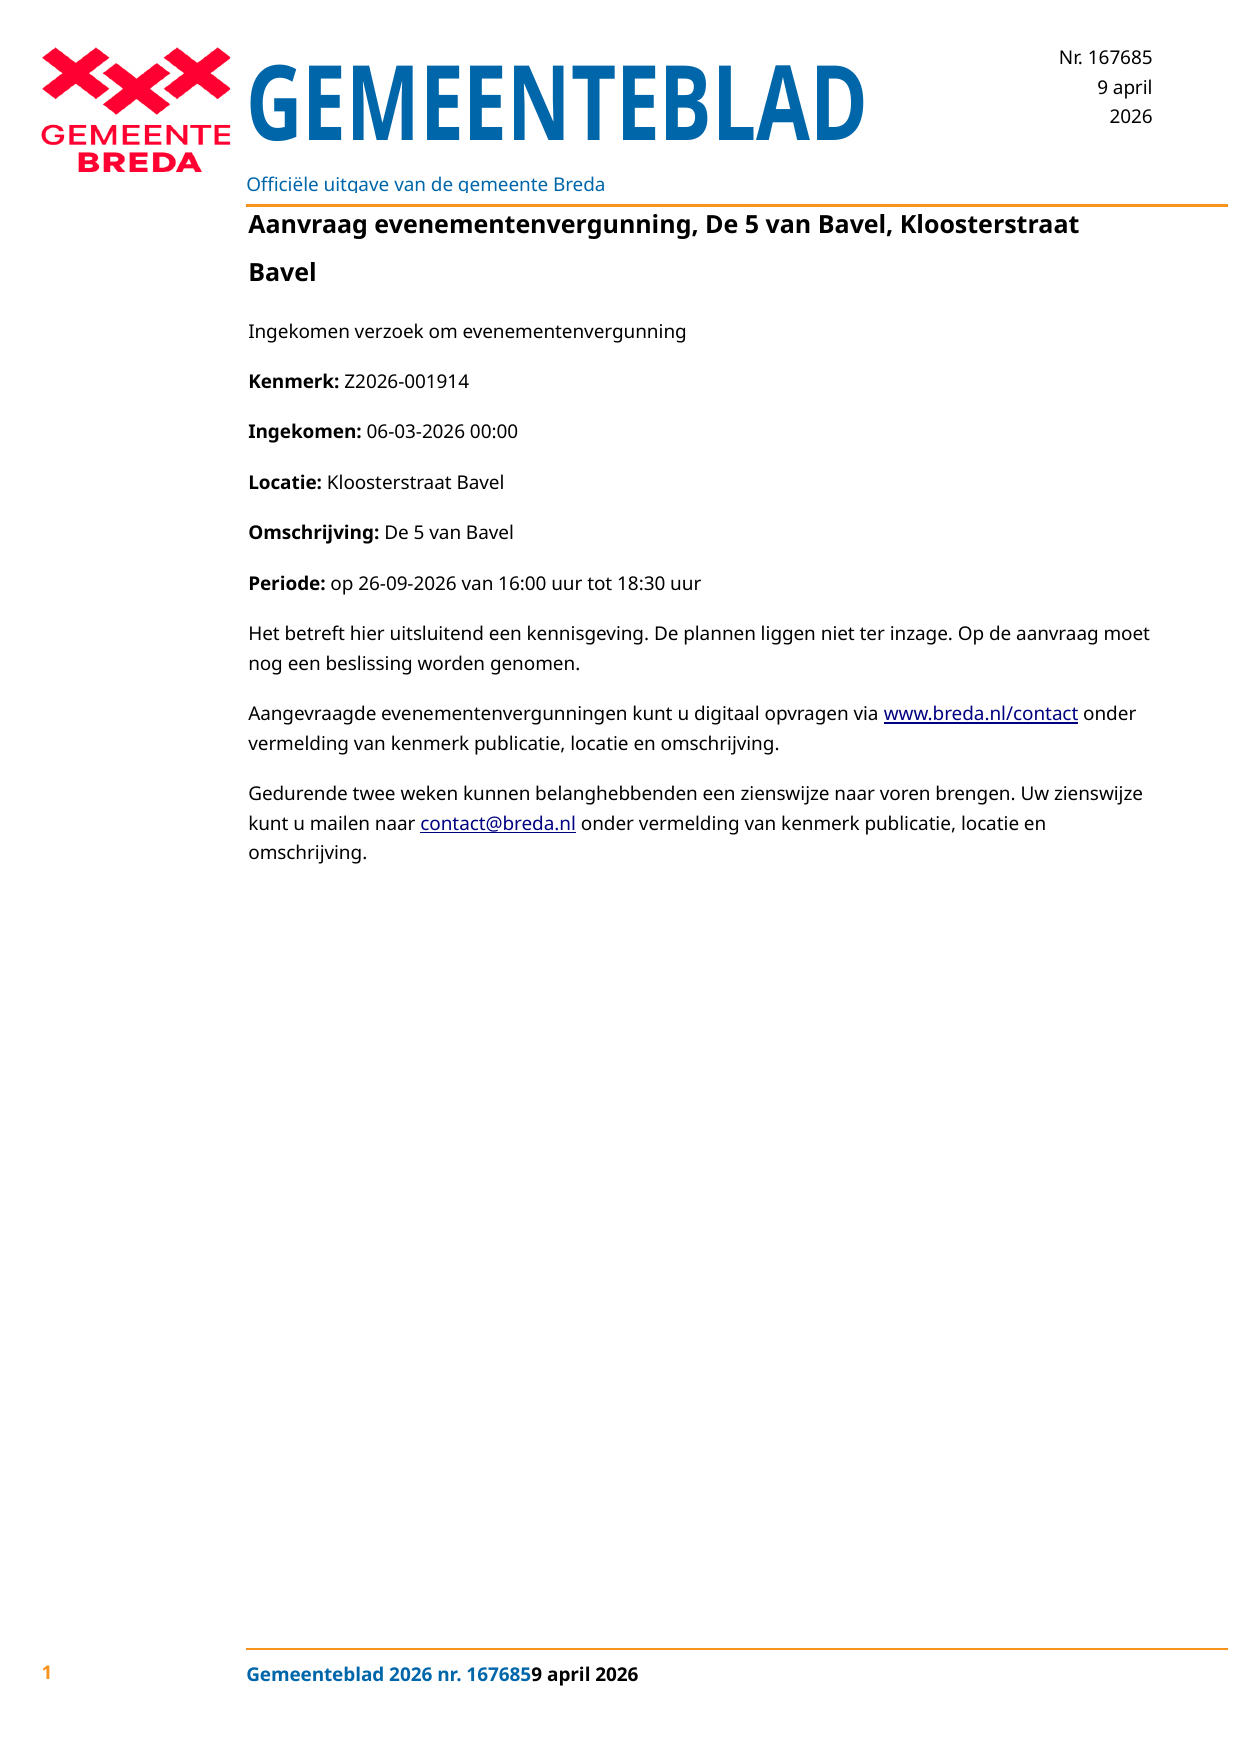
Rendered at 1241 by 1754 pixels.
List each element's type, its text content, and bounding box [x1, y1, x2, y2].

text Gedurende twee weken kunnen belanghebbenden een zienswijze naar voren brengen. Uw zienswijze kunt u mailen naar contact@breda.nl onder vermelding van kenmerk publicatie, locatie en omschrijving. [248, 780, 1152, 865]
text Het betreft hier uitsluitend een kennisgeving. De plannen liggen niet ter inzage. Op de aanvraag moet nog een beslissing worden genomen. [248, 620, 1152, 676]
text Omschrijving: De 5 van Bavel [248, 519, 1152, 545]
text Locatie: Kloosterstraat Bavel [248, 469, 1152, 495]
text Ingekomen verzoek om evenementenvergunning [248, 318, 1152, 344]
text Ingekomen: 06-03-2026 00:00 [248, 419, 1152, 444]
picture [41, 47, 231, 172]
text Periode: op 26-09-2026 van 16:00 uur tot 18:30 uur [248, 570, 1152, 596]
text Aangevraagde evenementenvergunningen kunt u digitaal opvragen via www.breda.nl/contact onder vermelding van kenmerk publicatie, locatie en omschrijving. [248, 700, 1152, 756]
text Kenmerk: Z2026-001914 [248, 368, 1152, 394]
text Aanvraag evenementenvergunning, De 5 van Bavel, Kloosterstraat Bavel [248, 207, 1152, 288]
